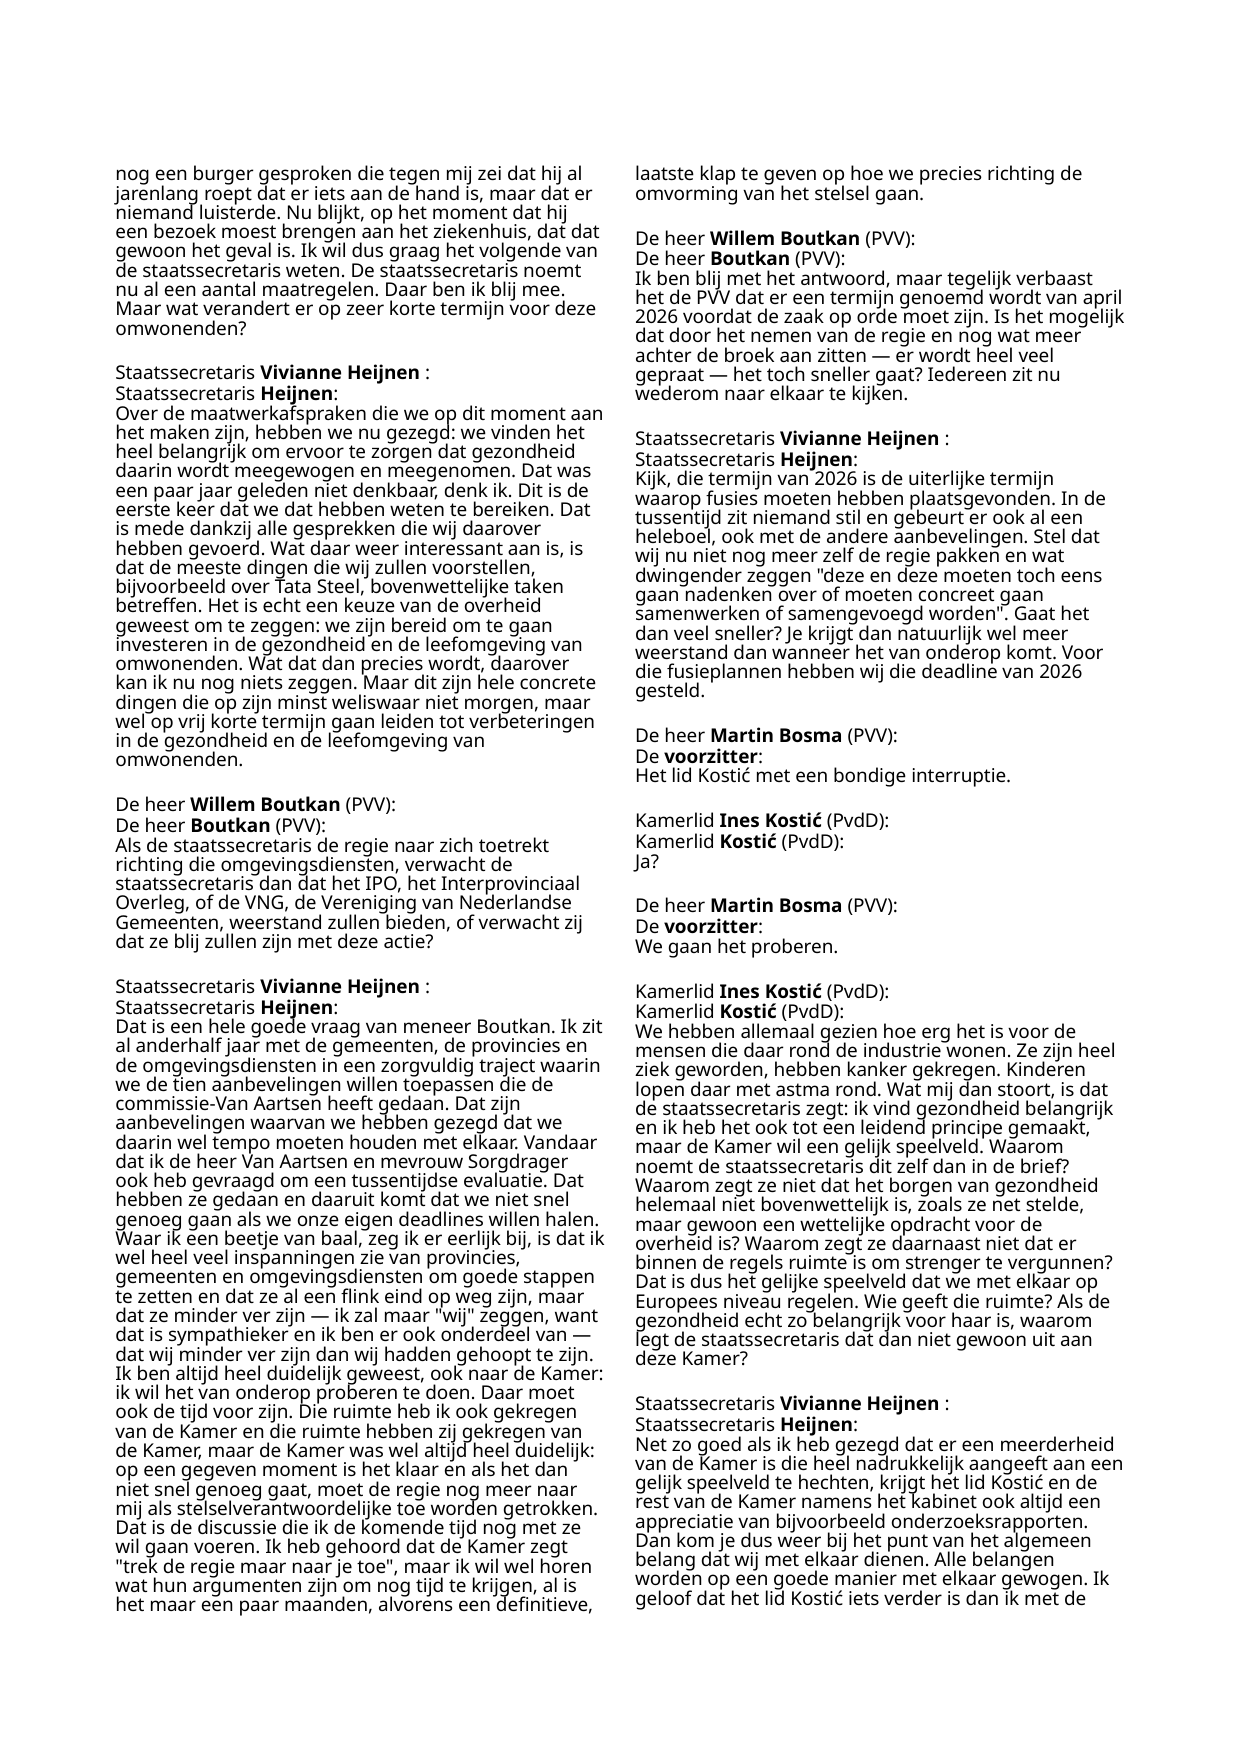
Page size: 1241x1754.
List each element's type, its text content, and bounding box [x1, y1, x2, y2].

text Staatssecretaris Vivianne Heijnen : [635, 425, 1125, 451]
text Staatssecretaris Vivianne Heijnen : [635, 1391, 1125, 1416]
text Het lid Kostić met een bondige interruptie. [635, 767, 1125, 787]
text Kamerlid Kostić (PvdD): [635, 833, 1125, 853]
text De heer Martin Bosma (PVV): [635, 722, 1125, 748]
text Net zo goed als ik heb gezegd dat er een meerderheid van de Kamer is die heel nadrukkelijk aangeeft aan een gelijk speelveld te hechten, krijgt het lid Kostić en de rest van de Kamer namens het kabinet ook altijd een appreciatie van bijvoorbeeld onderzoeksrapporten. Dan kom je dus weer bij het punt van het algemeen belang dat wij met elkaar dienen. Alle belangen worden op een goede manier met elkaar gewogen. Ik geloof dat het lid Kostić iets verder is dan ik met de [635, 1436, 1125, 1609]
text De heer Willem Boutkan (PVV): [115, 792, 605, 817]
text Kamerlid Ines Kostić (PvdD): [635, 978, 1125, 1003]
text Kijk, die termijn van 2026 is de uiterlijke termijn waarop fusies moeten hebben plaatsgevonden. In de tussentijd zit niemand stil en gebeurt er ook al een heleboel, ook met de andere aanbevelingen. Stel dat wij nu niet nog meer zelf de regie pakken en wat dwingender zeggen "deze en deze moeten toch eens gaan nadenken over of moeten concreet gaan samenwerken of samengevoegd worden". Gaat het dan veel sneller? Je krijgt dan natuurlijk wel meer weerstand dan wanneer het van onderop komt. Voor die fusieplannen hebben wij die deadline van 2026 gesteld. [635, 470, 1125, 702]
text Ja? [635, 853, 1125, 872]
text nog een burger gesproken die tegen mij zei dat hij al jarenlang roept dat er iets aan de hand is, maar dat er niemand luisterde. Nu blijkt, op het moment dat hij een bezoek moest brengen aan het ziekenhuis, dat dat gewoon het geval is. Ik wil dus graag het volgende van de staatssecretaris weten. De staatssecretaris noemt nu al een aantal maatregelen. Daar ben ik blij mee. Maar wat verandert er op zeer korte termijn voor deze omwonenden? [115, 165, 605, 339]
text Staatssecretaris Heijnen: [115, 999, 605, 1018]
text Kamerlid Ines Kostić (PvdD): [635, 808, 1125, 833]
text Staatssecretaris Heijnen: [115, 385, 605, 404]
text Staatssecretaris Heijnen: [635, 1416, 1125, 1436]
text Over de maatwerkafspraken die we op dit moment aan het maken zijn, hebben we nu gezegd: we vinden het heel belangrijk om ervoor te zorgen dat gezondheid daarin wordt meegewogen en meegenomen. Dat was een paar jaar geleden niet denkbaar, denk ik. Dit is de eerste keer dat we dat hebben weten te bereiken. Dat is mede dankzij alle gesprekken die wij daarover hebben gevoerd. Wat daar weer interessant aan is, is dat de meeste dingen die wij zullen voorstellen, bijvoorbeeld over Tata Steel, bovenwettelijke taken betreffen. Het is echt een keuze van de overheid geweest om te zeggen: we zijn bereid om te gaan investeren in de gezondheid en de leefomgeving van omwonenden. Wat dat dan precies wordt, daarover kan ik nu nog niets zeggen. Maar dit zijn hele concrete dingen die op zijn minst weliswaar niet morgen, maar wel op vrij korte termijn gaan leiden tot verbeteringen in de gezondheid en de leefomgeving van omwonenden. [115, 404, 605, 771]
text De heer Boutkan (PVV): [115, 817, 605, 837]
text De voorzitter: [635, 748, 1125, 767]
text Kamerlid Kostić (PvdD): [635, 1003, 1125, 1023]
text Staatssecretaris Vivianne Heijnen : [115, 359, 605, 385]
text Staatssecretaris Vivianne Heijnen : [115, 973, 605, 999]
text Staatssecretaris Heijnen: [635, 451, 1125, 470]
text De heer Martin Bosma (PVV): [635, 893, 1125, 918]
text We gaan het proberen. [635, 938, 1125, 957]
text Ik ben blij met het antwoord, maar tegelijk verbaast het de PVV dat er een termijn genoemd wordt van april 2026 voordat de zaak op orde moet zijn. Is het mogelijk dat door het nemen van de regie en nog wat meer achter de broek aan zitten — er wordt heel veel gepraat — het toch sneller gaat? Iedereen zit nu wederom naar elkaar te kijken. [635, 270, 1125, 404]
text We hebben allemaal gezien hoe erg het is voor de mensen die daar rond de industrie wonen. Ze zijn heel ziek geworden, hebben kanker gekregen. Kinderen lopen daar met astma rond. Wat mij dan stoort, is dat de staatssecretaris zegt: ik vind gezondheid belangrijk en ik heb het ook tot een leidend principe gemaakt, maar de Kamer wil een gelijk speelveld. Waarom noemt de staatssecretaris dit zelf dan in de brief? Waarom zegt ze niet dat het borgen van gezondheid helemaal niet bovenwettelijk is, zoals ze net stelde, maar gewoon een wettelijke opdracht voor de overheid is? Waarom zegt ze daarnaast niet dat er binnen de regels ruimte is om strenger te vergunnen? Dat is dus het gelijke speelveld dat we met elkaar op Europees niveau regelen. Wie geeft die ruimte? Als de gezondheid echt zo belangrijk voor haar is, waarom legt de staatssecretaris dat dan niet gewoon uit aan deze Kamer? [635, 1023, 1125, 1370]
text Dat is een hele goede vraag van meneer Boutkan. Ik zit al anderhalf jaar met de gemeenten, de provincies en de omgevingsdiensten in een zorgvuldig traject waarin we de tien aanbevelingen willen toepassen die de commissie-Van Aartsen heeft gedaan. Dat zijn aanbevelingen waarvan we hebben gezegd dat we daarin wel tempo moeten houden met elkaar. Vandaar dat ik de heer Van Aartsen en mevrouw Sorgdrager ook heb gevraagd om een tussentijdse evaluatie. Dat hebben ze gedaan en daaruit komt dat we niet snel genoeg gaan als we onze eigen deadlines willen halen. Waar ik een beetje van baal, zeg ik er eerlijk bij, is dat ik wel heel veel inspanningen zie van provincies, gemeenten en omgevingsdiensten om goede stappen te zetten en dat ze al een flink eind op weg zijn, maar dat ze minder ver zijn — ik zal maar "wij" zeggen, want dat is sympathieker en ik ben er ook onderdeel van — dat wij minder ver zijn dan wij hadden gehoopt te zijn. Ik ben altijd heel duidelijk geweest, ook naar de Kamer: ik wil het van onderop proberen te doen. Daar moet ook de tijd voor zijn. Die ruimte heb ik ook gekregen van de Kamer en die ruimte hebben zij gekregen van de Kamer, maar de Kamer was wel altijd heel duidelijk: op een gegeven moment is het klaar en als het dan niet snel genoeg gaat, moet de regie nog meer naar mij als stelselverantwoordelijke toe worden getrokken. Dat is de discussie die ik de komende tijd nog met ze wil gaan voeren. Ik heb gehoord dat de Kamer zegt "trek de regie maar naar je toe", maar ik wil wel horen wat hun argumenten zijn om nog tijd te krijgen, al is het maar een paar maanden, alvorens een definitieve, [115, 1018, 605, 1615]
text De heer Boutkan (PVV): [635, 250, 1125, 270]
text laatste klap te geven op hoe we precies richting de omvorming van het stelsel gaan. [635, 165, 1125, 204]
text Als de staatssecretaris de regie naar zich toetrekt richting die omgevingsdiensten, verwacht de staatssecretaris dan dat het IPO, het Interprovinciaal Overleg, of de VNG, de Vereniging van Nederlandse Gemeenten, weerstand zullen bieden, of verwacht zij dat ze blij zullen zijn met deze actie? [115, 837, 605, 952]
text De heer Willem Boutkan (PVV): [635, 225, 1125, 250]
text De voorzitter: [635, 918, 1125, 938]
